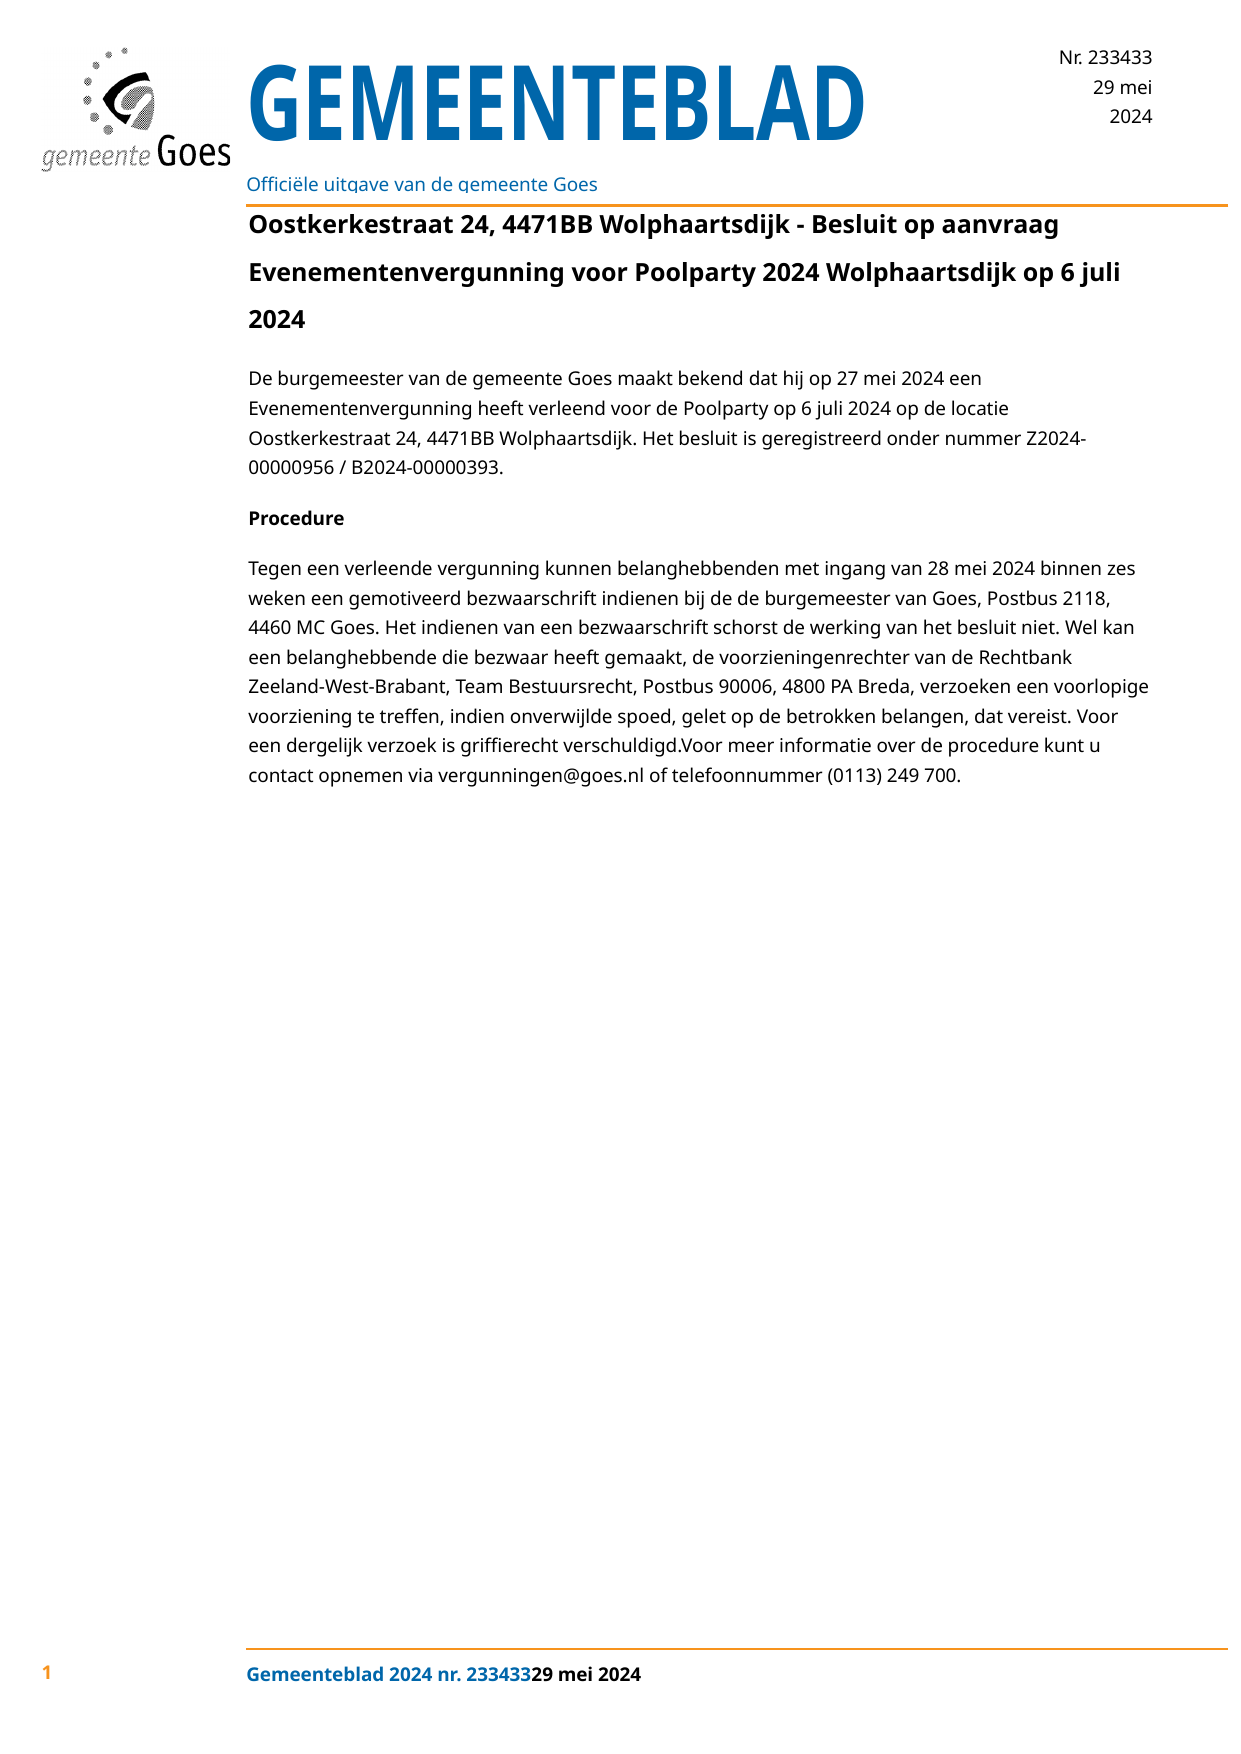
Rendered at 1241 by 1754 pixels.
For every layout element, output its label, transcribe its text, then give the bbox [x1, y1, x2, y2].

text Oostkerkestraat 24, 4471BB Wolphaartsdijk - Besluit op aanvraag Evenementenvergunning voor Poolparty 2024 Wolphaartsdijk op 6 juli 2024 [248, 207, 1152, 336]
text De burgemeester van de gemeente Goes maakt bekend dat hij op 27 mei 2024 een Evenementenvergunning heeft verleend voor de Poolparty op 6 juli 2024 op de locatie Oostkerkestraat 24, 4471BB Wolphaartsdijk. Het besluit is geregistreerd onder nummer Z2024-00000956 / B2024-00000393. [248, 366, 1152, 480]
text Tegen een verleende vergunning kunnen belanghebbenden met ingang van 28 mei 2024 binnen zes weken een gemotiveerd bezwaarschrift indienen bij de de burgemeester van Goes, Postbus 2118, 4460 MC Goes. Het indienen van een bezwaarschrift schorst de werking van het besluit niet. Wel kan een belanghebbende die bezwaar heeft gemaakt, de voorzieningenrechter van de Rechtbank Zeeland-West-Brabant, Team Bestuursrecht, Postbus 90006, 4800 PA Breda, verzoeken een voorlopige voorziening te treffen, indien onverwijlde spoed, gelet op de betrokken belangen, dat vereist. Voor een dergelijk verzoek is griffierecht verschuldigd.Voor meer informatie over de procedure kunt u contact opnemen via vergunningen@goes.nl of telefoonnummer (0113) 249 700. [248, 555, 1152, 788]
text Procedure [248, 505, 1152, 530]
picture [41, 47, 231, 172]
